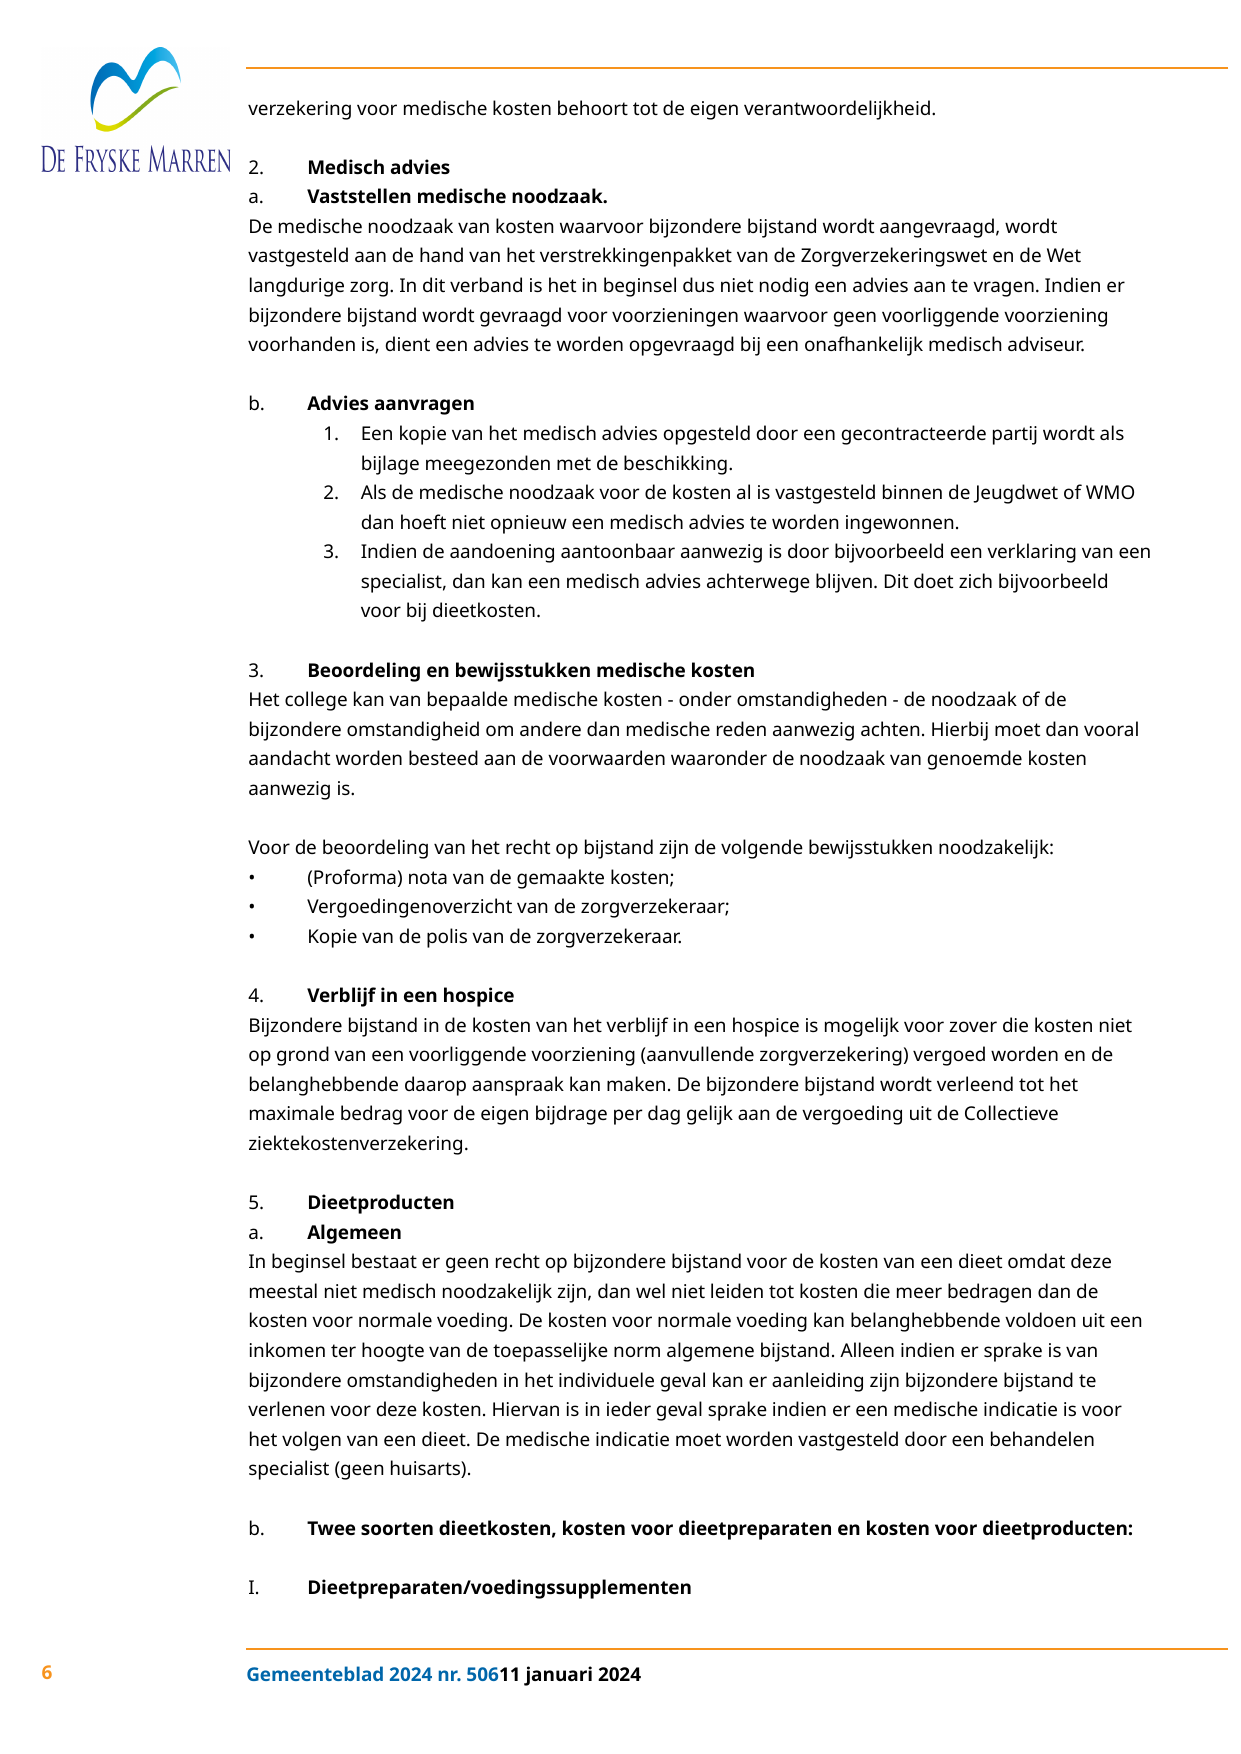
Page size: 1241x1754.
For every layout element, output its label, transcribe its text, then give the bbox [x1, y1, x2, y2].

text In beginsel bestaat er geen recht op bijzondere bijstand voor de kosten van een dieet omdat deze meestal niet medisch noodzakelijk zijn, dan wel niet leiden tot kosten die meer bedragen dan de kosten voor normale voeding. De kosten voor normale voeding kan belanghebbende voldoen uit een inkomen ter hoogte van de toepasselijke norm algemene bijstand. Alleen indien er sprake is van bijzondere omstandigheden in het individuele geval kan er aanleiding zijn bijzondere bijstand te verlenen voor deze kosten. Hiervan is in ieder geval sprake indien er een medische indicatie is voor het volgen van een dieet. De medische indicatie moet worden vastgesteld door een behandelen specialist (geen huisarts). [248, 1248, 1152, 1481]
list Twee soorten dieetkosten, kosten voor dieetpreparaten en kosten voor dieetproducten: [248, 1515, 1152, 1541]
list (Proforma) nota van de gemaakte kosten; [248, 864, 1152, 890]
list Een kopie van het medisch advies opgesteld door een gecontracteerde partij wordt als bijlage meegezonden met de beschikking. [323, 420, 1152, 476]
list Verblijf in een hospice [248, 982, 1152, 1008]
list Medisch advies [248, 154, 1152, 180]
list Vergoedingenoverzicht van de zorgverzekeraar; [248, 893, 1152, 919]
text verzekering voor medische kosten behoort tot de eigen verantwoordelijkheid. [248, 95, 1152, 121]
list Advies aanvragen [248, 391, 1152, 416]
picture [41, 47, 231, 172]
text De medische noodzaak van kosten waarvoor bijzondere bijstand wordt aangevraagd, wordt vastgesteld aan de hand van het verstrekkingenpakket van de Zorgverzekeringswet en de Wet langdurige zorg. In dit verband is het in beginsel dus niet nodig een advies aan te vragen. Indien er bijzondere bijstand wordt gevraagd voor voorzieningen waarvoor geen voorliggende voorziening voorhanden is, dient een advies te worden opgevraagd bij een onafhankelijk medisch adviseur. [248, 213, 1152, 357]
text Bijzondere bijstand in de kosten van het verblijf in een hospice is mogelijk voor zover die kosten niet op grond van een voorliggende voorziening (aanvullende zorgverzekering) vergoed worden en de belanghebbende daarop aanspraak kan maken. De bijzondere bijstand wordt verleend tot het maximale bedrag voor de eigen bijdrage per dag gelijk aan de vergoeding uit de Collectieve ziektekostenverzekering. [248, 1012, 1152, 1156]
list Indien de aandoening aantoonbaar aanwezig is door bijvoorbeeld een verklaring van een specialist, dan kan een medisch advies achterwege blijven. Dit doet zich bijvoorbeeld voor bij dieetkosten. [323, 538, 1152, 623]
text Voor de beoordeling van het recht op bijstand zijn de volgende bewijsstukken noodzakelijk: [248, 834, 1152, 860]
list Als de medische noodzaak voor de kosten al is vastgesteld binnen de Jeugdwet of WMO dan hoeft niet opnieuw een medisch advies te worden ingewonnen. [323, 479, 1152, 535]
list Vaststellen medische noodzaak. [248, 183, 1152, 209]
text Het college kan van bepaalde medische kosten - onder omstandigheden - de noodzaak of de bijzondere omstandigheid om andere dan medische reden aanwezig achten. Hierbij moet dan vooral aandacht worden besteed aan de voorwaarden waaronder de noodzaak van genoemde kosten aanwezig is. [248, 686, 1152, 801]
list Dieetproducten [248, 1189, 1152, 1215]
list Kopie van de polis van de zorgverzekeraar. [248, 923, 1152, 949]
list Beoordeling en bewijsstukken medische kosten [248, 657, 1152, 683]
list Dieetpreparaten/voedingssupplementen [248, 1574, 1152, 1600]
list Algemeen [248, 1219, 1152, 1245]
